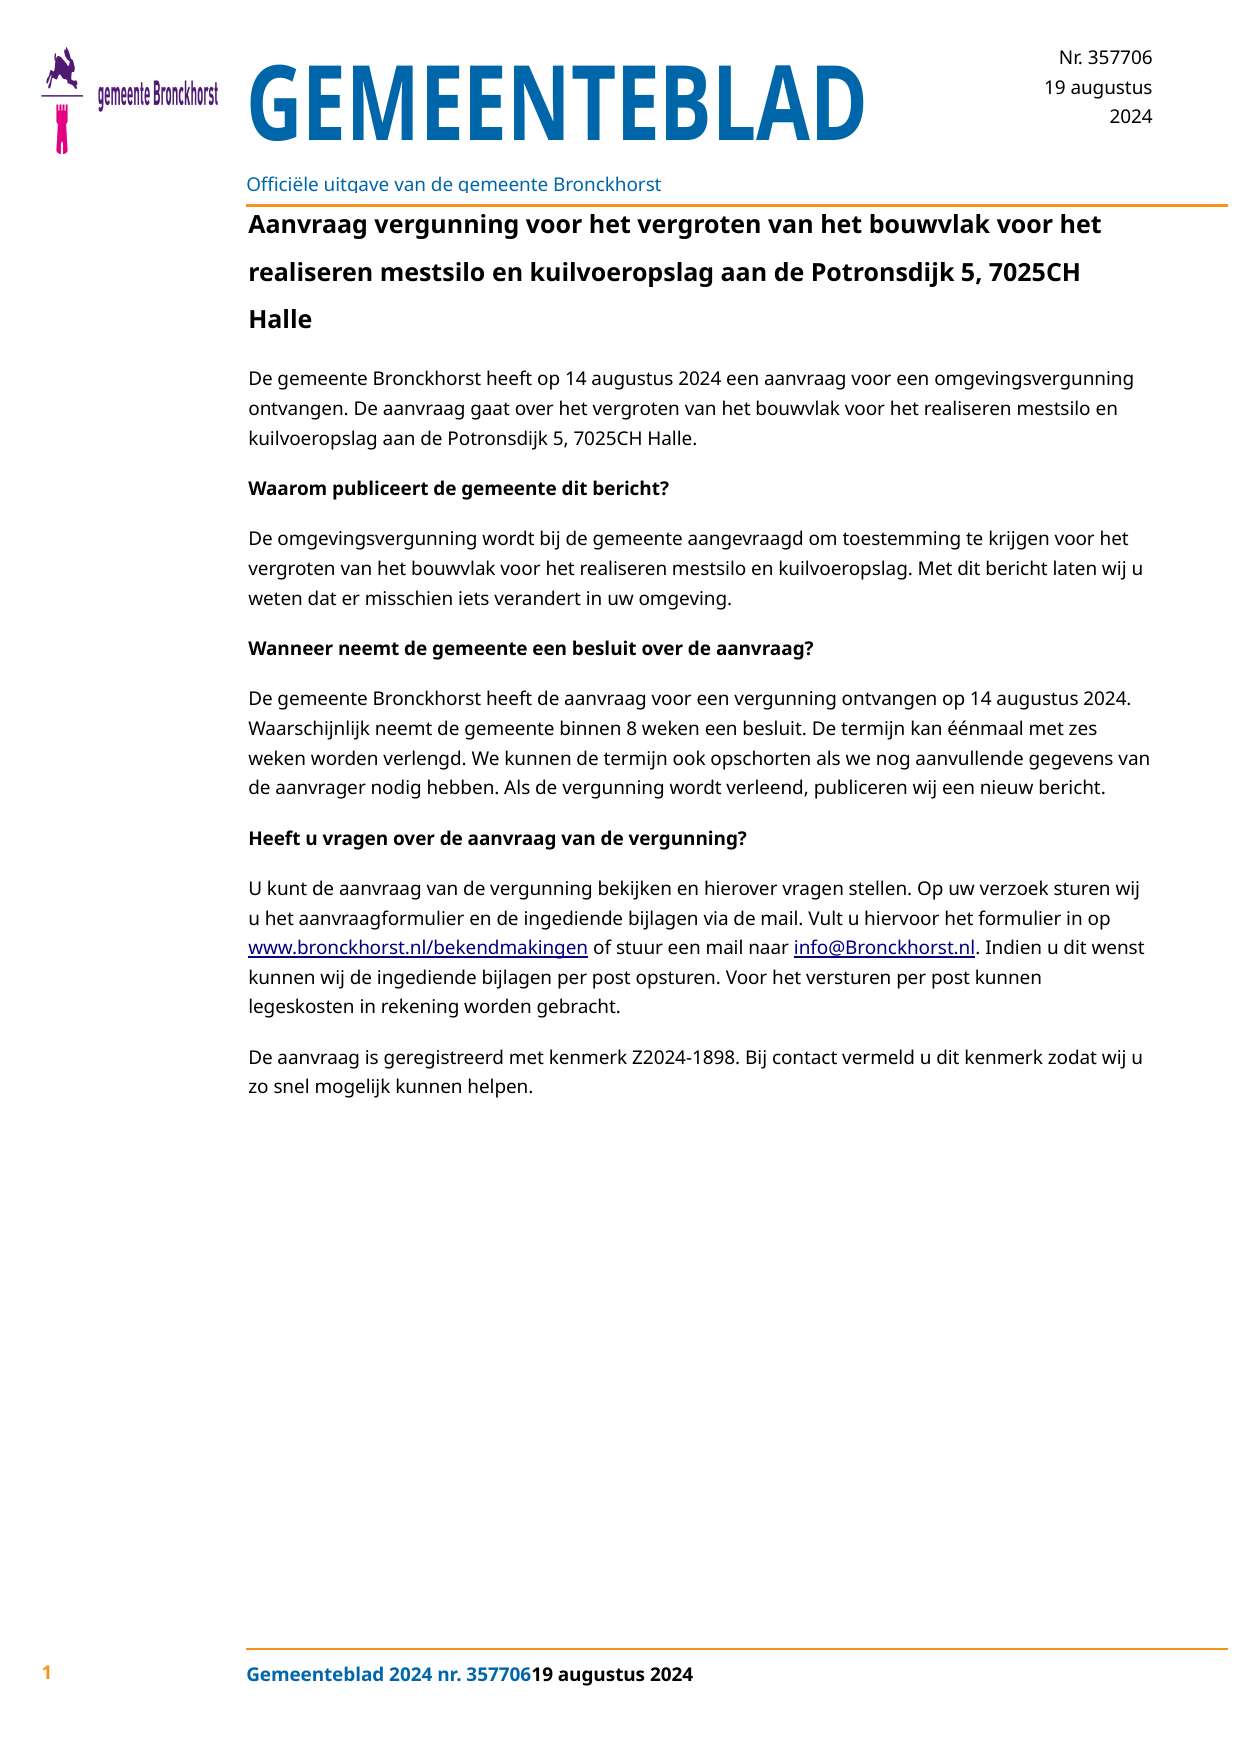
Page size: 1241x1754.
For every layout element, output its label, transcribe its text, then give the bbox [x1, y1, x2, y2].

text Wanneer neemt de gemeente een besluit over de aanvraag? [248, 635, 1152, 661]
picture [41, 47, 231, 172]
text U kunt de aanvraag van de vergunning bekijken en hierover vragen stellen. Op uw verzoek sturen wij u het aanvraagformulier en de ingediende bijlagen via de mail. Vult u hiervoor het formulier in op www.bronckhorst.nl/bekendmakingen of stuur een mail naar info@Bronckhorst.nl. Indien u dit wenst kunnen wij de ingediende bijlagen per post opsturen. Voor het versturen per post kunnen legeskosten in rekening worden gebracht. [248, 875, 1152, 1019]
text Aanvraag vergunning voor het vergroten van het bouwvlak voor het realiseren mestsilo en kuilvoeropslag aan de Potronsdijk 5, 7025CH Halle [248, 207, 1152, 336]
text Heeft u vragen over de aanvraag van de vergunning? [248, 825, 1152, 850]
text De gemeente Bronckhorst heeft op 14 augustus 2024 een aanvraag voor een omgevingsvergunning ontvangen. De aanvraag gaat over het vergroten van het bouwvlak voor het realiseren mestsilo en kuilvoeropslag aan de Potronsdijk 5, 7025CH Halle. [248, 366, 1152, 450]
text Waarom publiceert de gemeente dit bericht? [248, 475, 1152, 501]
text De gemeente Bronckhorst heeft de aanvraag voor een vergunning ontvangen op 14 augustus 2024. Waarschijnlijk neemt de gemeente binnen 8 weken een besluit. De termijn kan éénmaal met zes weken worden verlengd. We kunnen de termijn ook opschorten als we nog aanvullende gegevens van de aanvrager nodig hebben. Als de vergunning wordt verleend, publiceren wij een nieuw bericht. [248, 686, 1152, 800]
text De aanvraag is geregistreerd met kenmerk Z2024-1898. Bij contact vermeld u dit kenmerk zodat wij u zo snel mogelijk kunnen helpen. [248, 1044, 1152, 1099]
text De omgevingsvergunning wordt bij de gemeente aangevraagd om toestemming te krijgen voor het vergroten van het bouwvlak voor het realiseren mestsilo en kuilvoeropslag. Met dit bericht laten wij u weten dat er misschien iets verandert in uw omgeving. [248, 526, 1152, 610]
